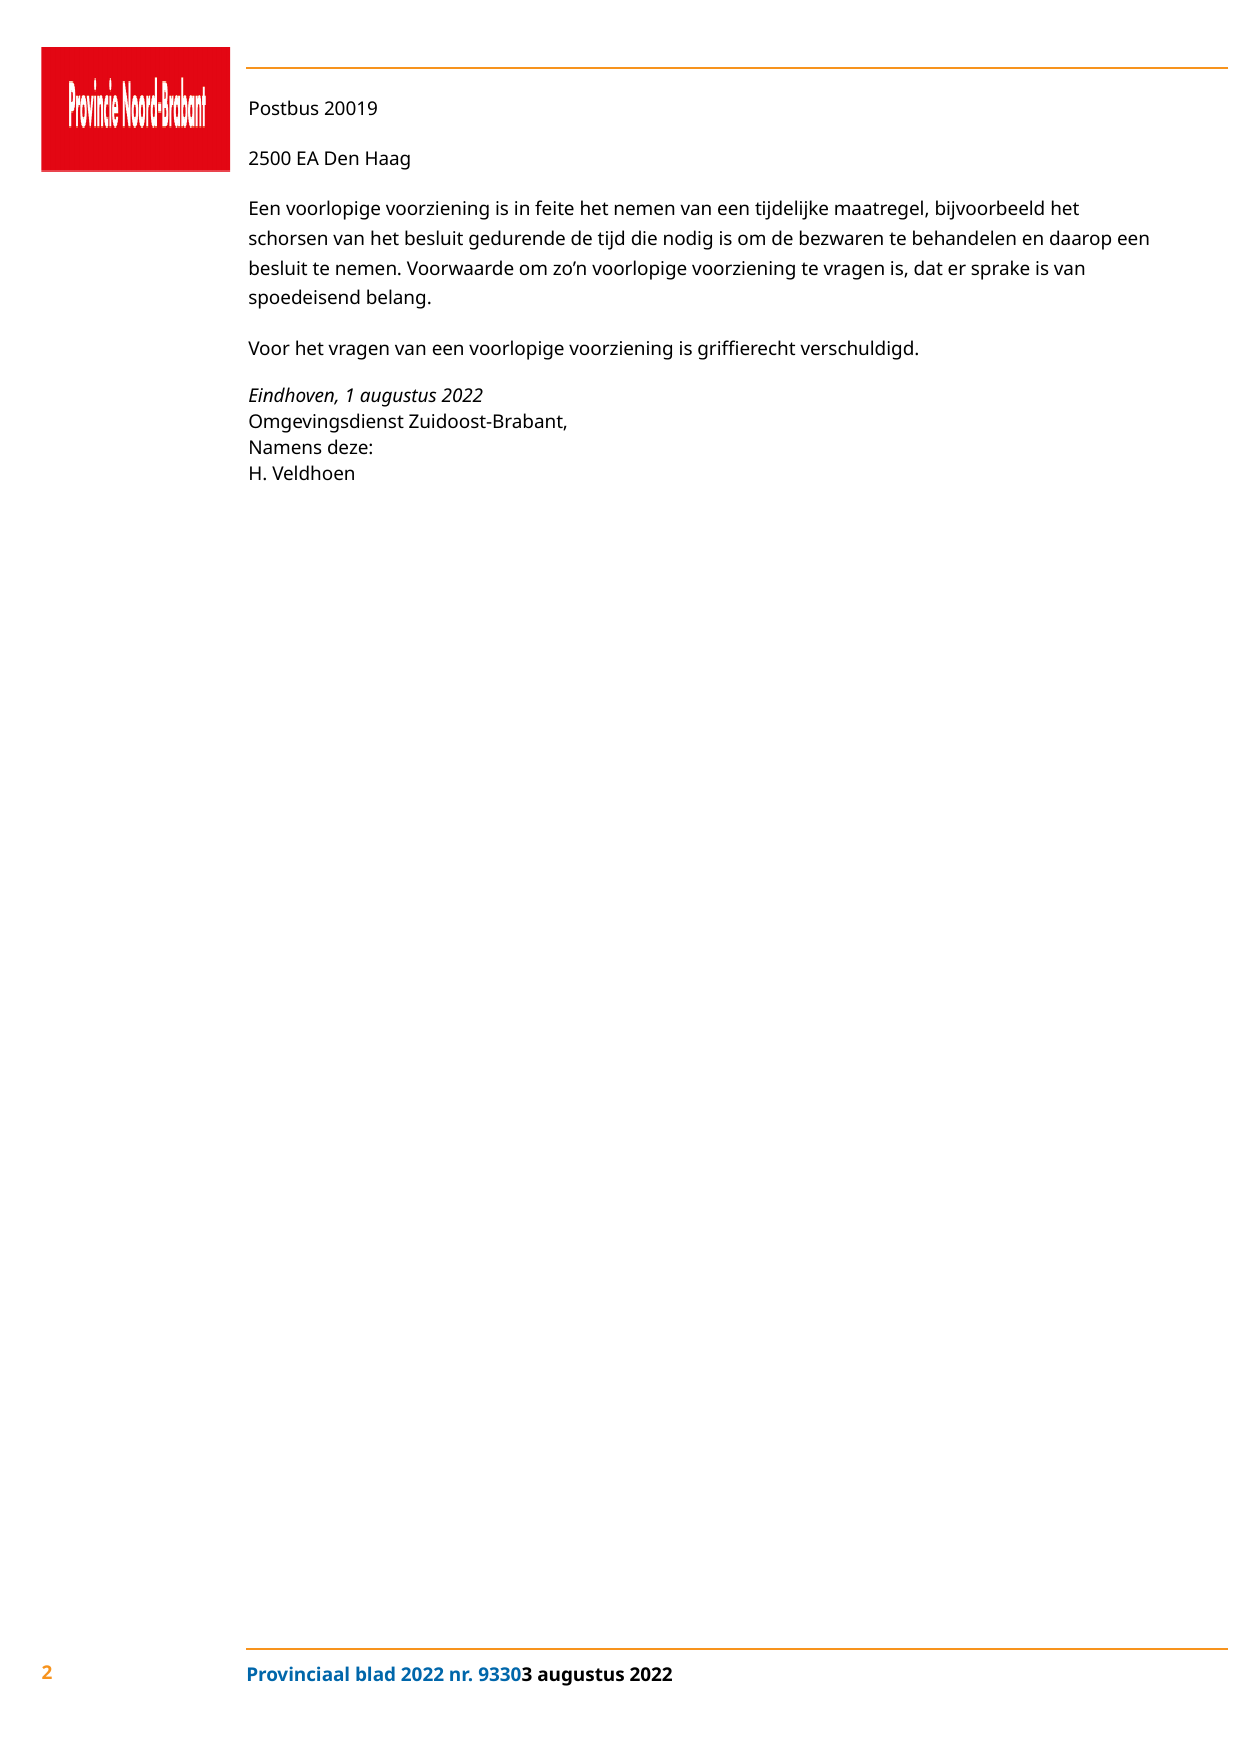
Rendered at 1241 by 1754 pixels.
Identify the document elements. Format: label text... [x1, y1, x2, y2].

text Eindhoven, 1 augustus 2022 [248, 383, 1152, 408]
text Namens deze: [248, 434, 1152, 460]
text Omgevingsdienst Zuidoost-Brabant, [248, 408, 1152, 434]
text 2500 EA Den Haag [248, 145, 1152, 171]
text Een voorlopige voorziening is in feite het nemen van een tijdelijke maatregel, bijvoorbeeld het schorsen van het besluit gedurende de tijd die nodig is om de bezwaren te behandelen en daarop een besluit te nemen. Voorwaarde om zo’n voorlopige voorziening te vragen is, dat er sprake is van spoedeisend belang. [248, 196, 1152, 310]
picture [41, 47, 231, 172]
text H. Veldhoen [248, 460, 1152, 486]
text Voor het vragen van een voorlopige voorziening is griffierecht verschuldigd. [248, 335, 1152, 361]
text Postbus 20019 [248, 95, 1152, 121]
